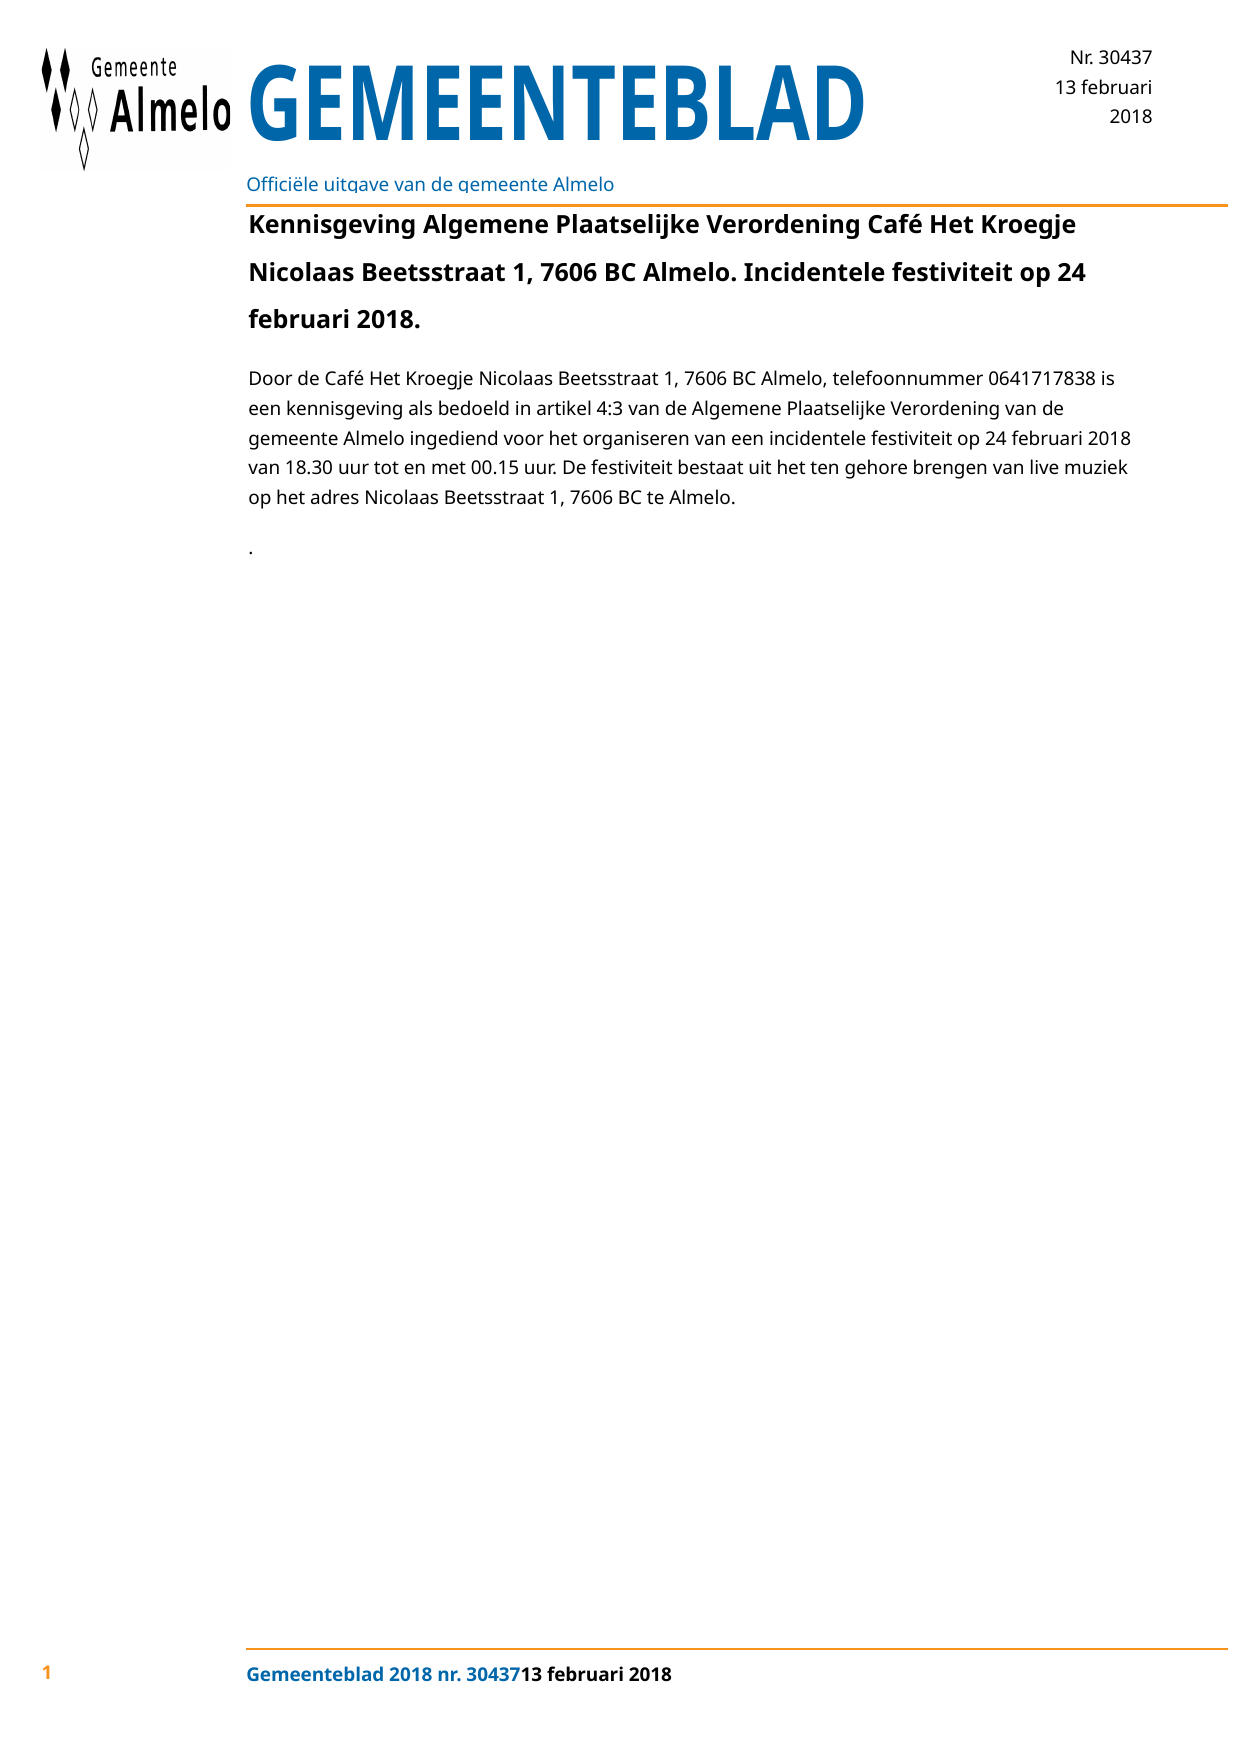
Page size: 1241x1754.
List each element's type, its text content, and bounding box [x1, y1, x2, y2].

picture [41, 47, 231, 172]
text Door de Café Het Kroegje Nicolaas Beetsstraat 1, 7606 BC Almelo, telefoonnummer 0641717838 is een kennisgeving als bedoeld in artikel 4:3 van de Algemene Plaatselijke Verordening van de gemeente Almelo ingediend voor het organiseren van een incidentele festiviteit op 24 februari 2018 van 18.30 uur tot en met 00.15 uur. De festiviteit bestaat uit het ten gehore brengen van live muziek op het adres Nicolaas Beetsstraat 1, 7606 BC te Almelo. [248, 366, 1152, 509]
text Kennisgeving Algemene Plaatselijke Verordening Café Het Kroegje Nicolaas Beetsstraat 1, 7606 BC Almelo. Incidentele festiviteit op 24 februari 2018. [248, 207, 1152, 336]
text . [248, 534, 1152, 560]
